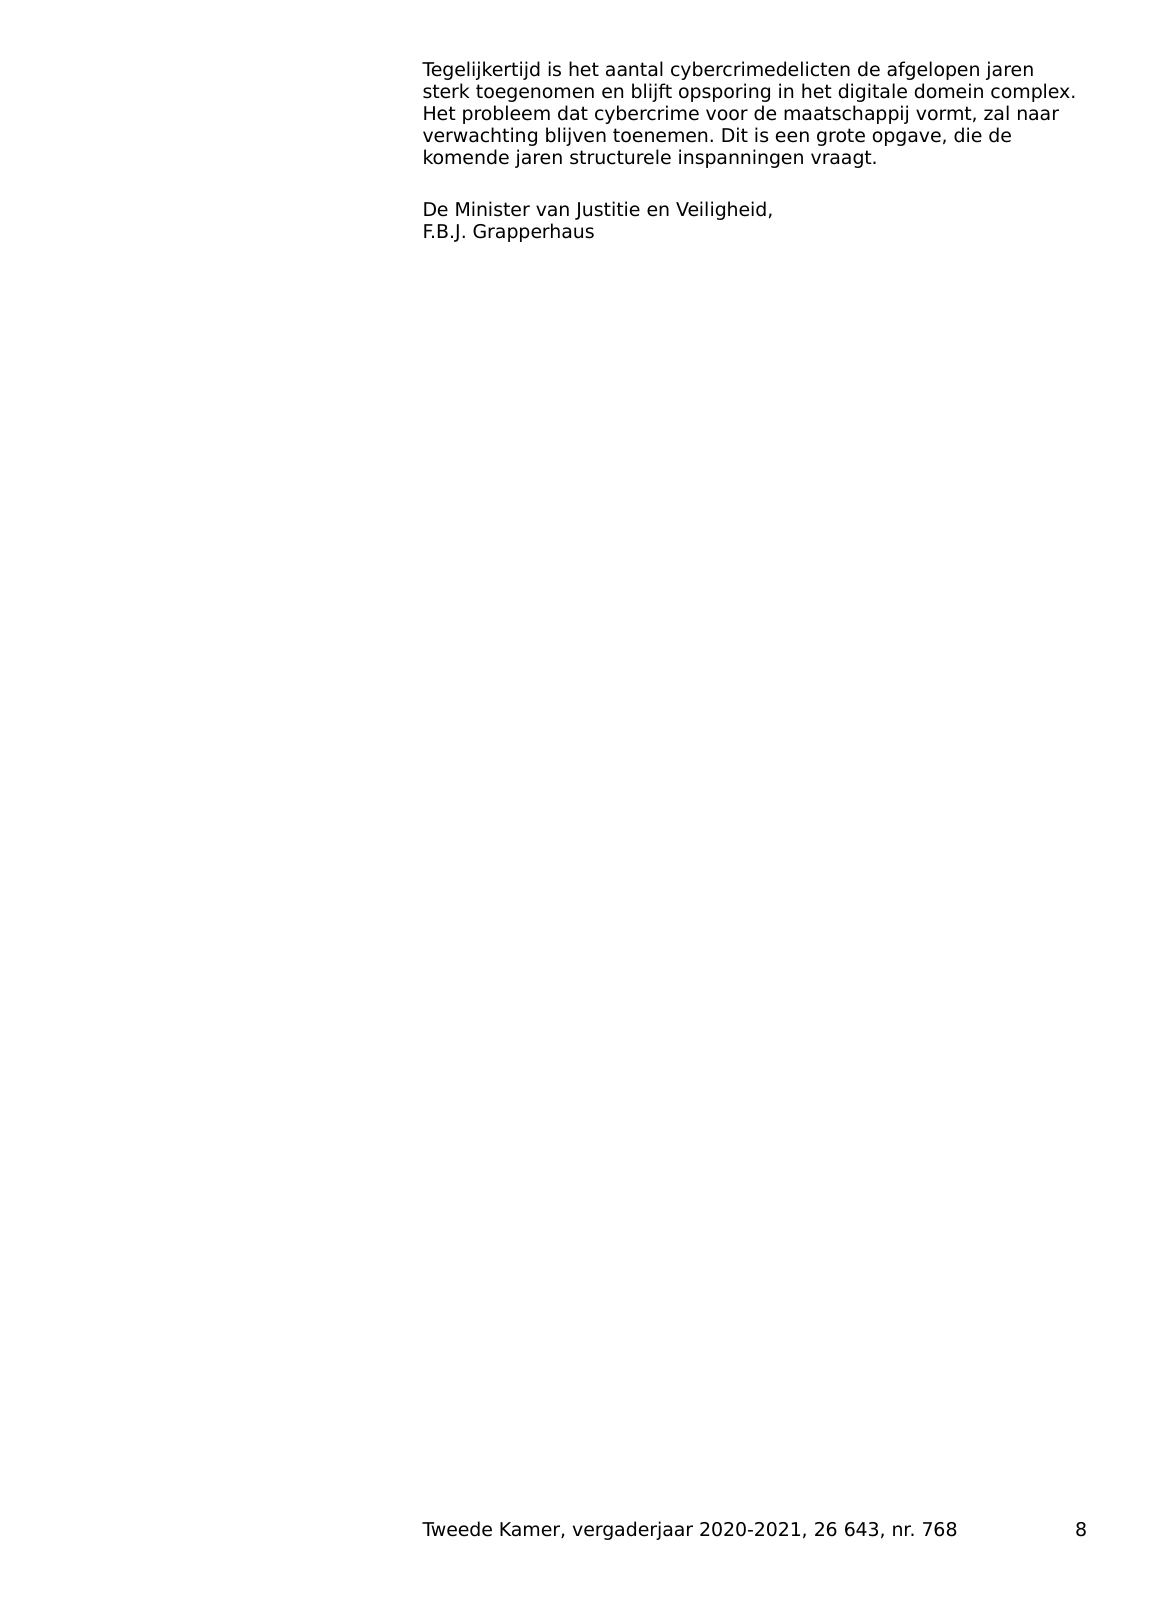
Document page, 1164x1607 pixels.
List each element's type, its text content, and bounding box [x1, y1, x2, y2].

text Tegelijkertijd is het aantal cybercrimedelicten de afgelopen jaren sterk toegenomen en blijft opsporing in het digitale domein complex. Het probleem dat cybercrime voor de maatschappij vormt, zal naar verwachting blijven toenemen. Dit is een grote opgave, die de komende jaren structurele inspanningen vraagt. [422, 59, 1087, 169]
text De Minister van Justitie en Veiligheid, F.B.J. Grapperhaus [422, 199, 1087, 243]
